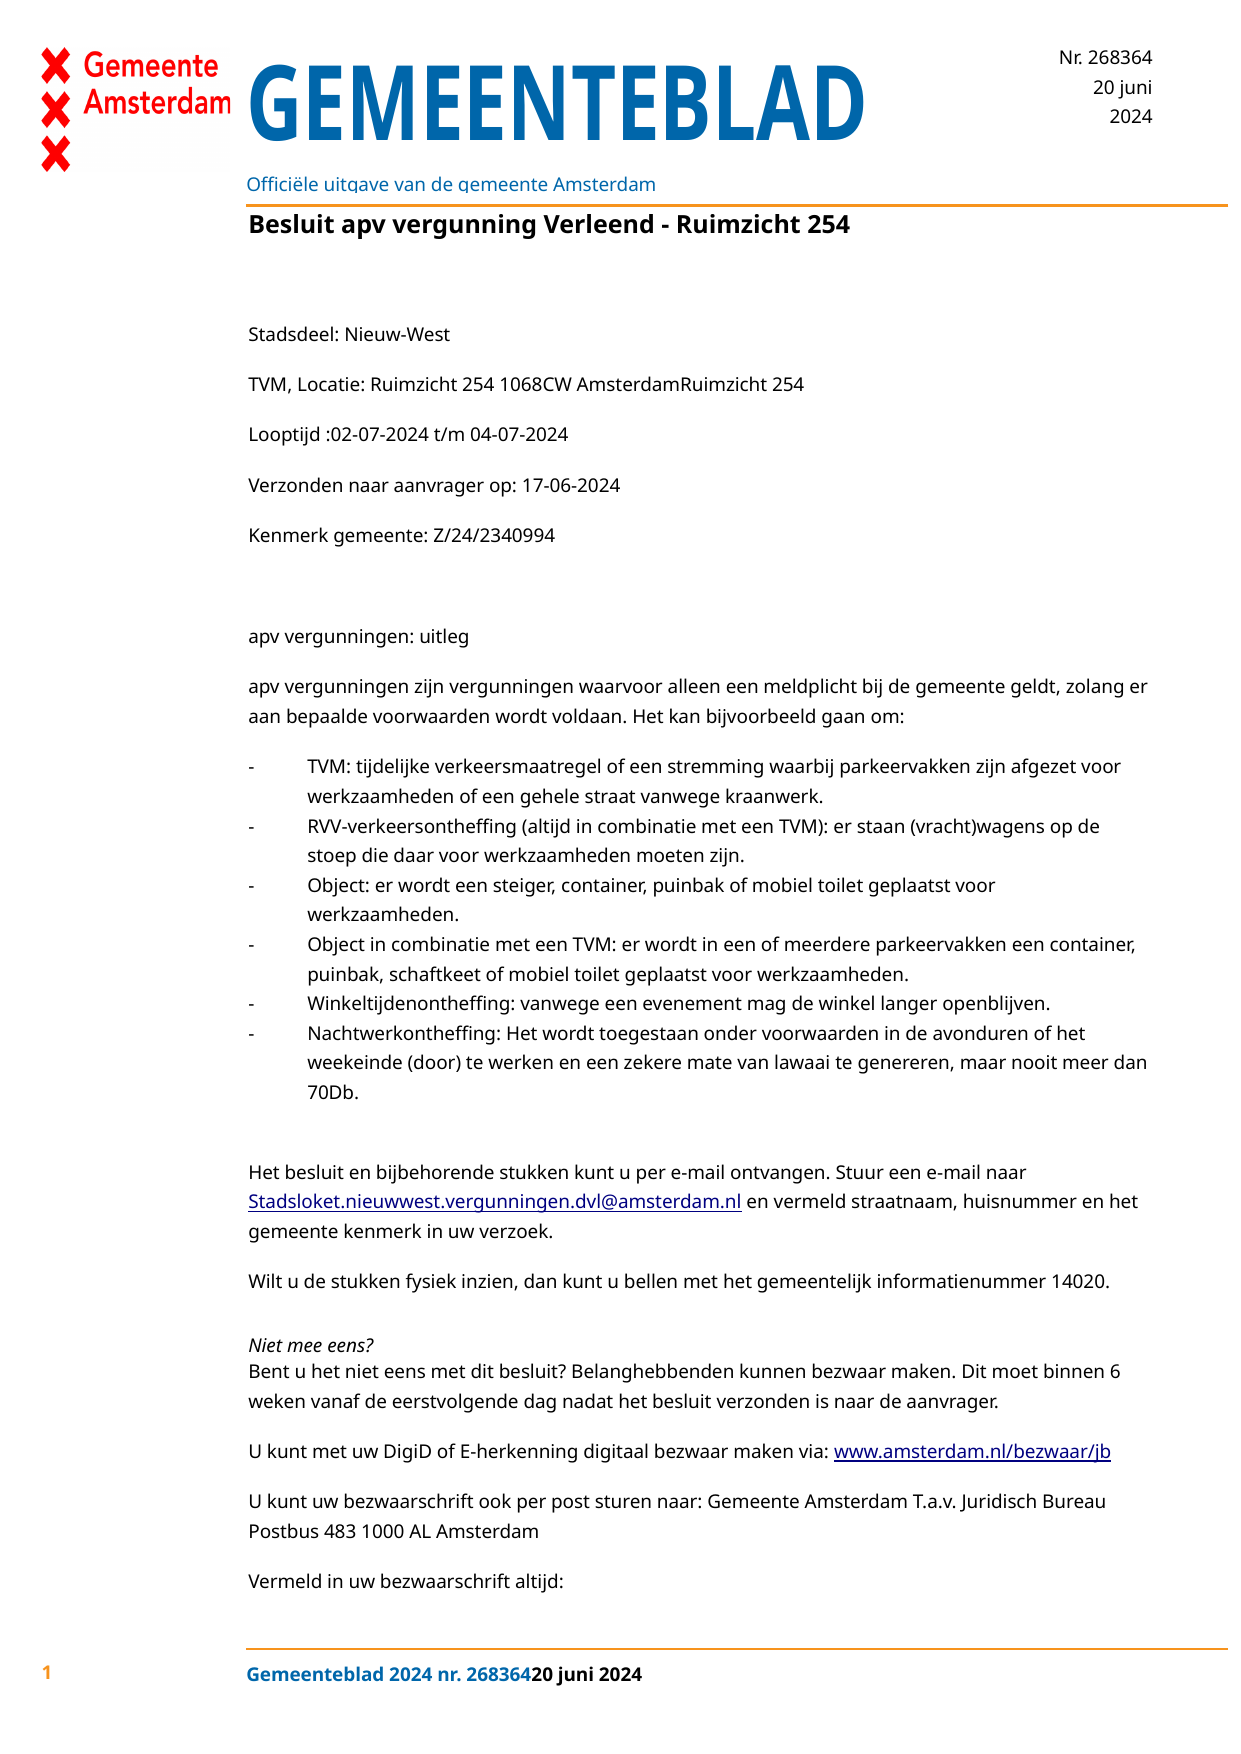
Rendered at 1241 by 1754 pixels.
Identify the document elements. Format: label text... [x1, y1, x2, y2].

list Object in combinatie met een TVM: er wordt in een of meerdere parkeervakken een container, puinbak, schaftkeet of mobiel toilet geplaatst voor werkzaamheden. [248, 931, 1152, 986]
text U kunt met uw DigiD of E-herkenning digitaal bezwaar maken via: www.amsterdam.nl/bezwaar/jb [248, 1438, 1152, 1464]
list Winkeltijdenontheffing: vanwege een evenement mag de winkel langer openblijven. [248, 990, 1152, 1016]
text Het besluit en bijbehorende stukken kunt u per e-mail ontvangen. Stuur een e-mail naar Stadsloket.nieuwwest.vergunningen.dvl@amsterdam.nl en vermeld straatnaam, huisnummer en het gemeente kenmerk in uw verzoek. [248, 1159, 1152, 1244]
text U kunt uw bezwaarschrift ook per post sturen naar: Gemeente Amsterdam T.a.v. Juridisch Bureau Postbus 483 1000 AL Amsterdam [248, 1489, 1152, 1544]
text apv vergunningen: uitleg [248, 623, 1152, 649]
text Bent u het niet eens met dit besluit? Belanghebbenden kunnen bezwaar maken. Dit moet binnen 6 weken vanaf de eerstvolgende dag nadat het besluit verzonden is naar de aanvrager. [248, 1358, 1152, 1414]
text Stadsdeel: Nieuw-West [248, 321, 1152, 346]
text TVM, Locatie: Ruimzicht 254 1068CW AmsterdamRuimzicht 254 [248, 371, 1152, 397]
text Looptijd :02-07-2024 t/m 04-07-2024 [248, 422, 1152, 447]
picture [41, 47, 231, 172]
text Wilt u de stukken fysiek inzien, dan kunt u bellen met het gemeentelijk informatienummer 14020. [248, 1269, 1152, 1294]
text Niet mee eens? [248, 1333, 1152, 1358]
text Besluit apv vergunning Verleend - Ruimzicht 254 [248, 207, 1152, 241]
text apv vergunningen zijn vergunningen waarvoor alleen een meldplicht bij de gemeente geldt, zolang er aan bepaalde voorwaarden wordt voldaan. Het kan bijvoorbeeld gaan om: [248, 674, 1152, 729]
list Nachtwerkontheffing: Het wordt toegestaan onder voorwaarden in de avonduren of het weekeinde (door) te werken en een zekere mate van lawaai te genereren, maar nooit meer dan 70Db. [248, 1020, 1152, 1105]
list Object: er wordt een steiger, container, puinbak of mobiel toilet geplaatst voor werkzaamheden. [248, 872, 1152, 927]
list RVV-verkeersontheffing (altijd in combinatie met een TVM): er staan (vracht)wagens op de stoep die daar voor werkzaamheden moeten zijn. [248, 813, 1152, 868]
text Verzonden naar aanvrager op: 17-06-2024 [248, 472, 1152, 498]
text Kenmerk gemeente: Z/24/2340994 [248, 522, 1152, 548]
list TVM: tijdelijke verkeersmaatregel of een stremming waarbij parkeervakken zijn afgezet voor werkzaamheden of een gehele straat vanwege kraanwerk. [248, 754, 1152, 809]
text Vermeld in uw bezwaarschrift altijd: [248, 1569, 1152, 1594]
